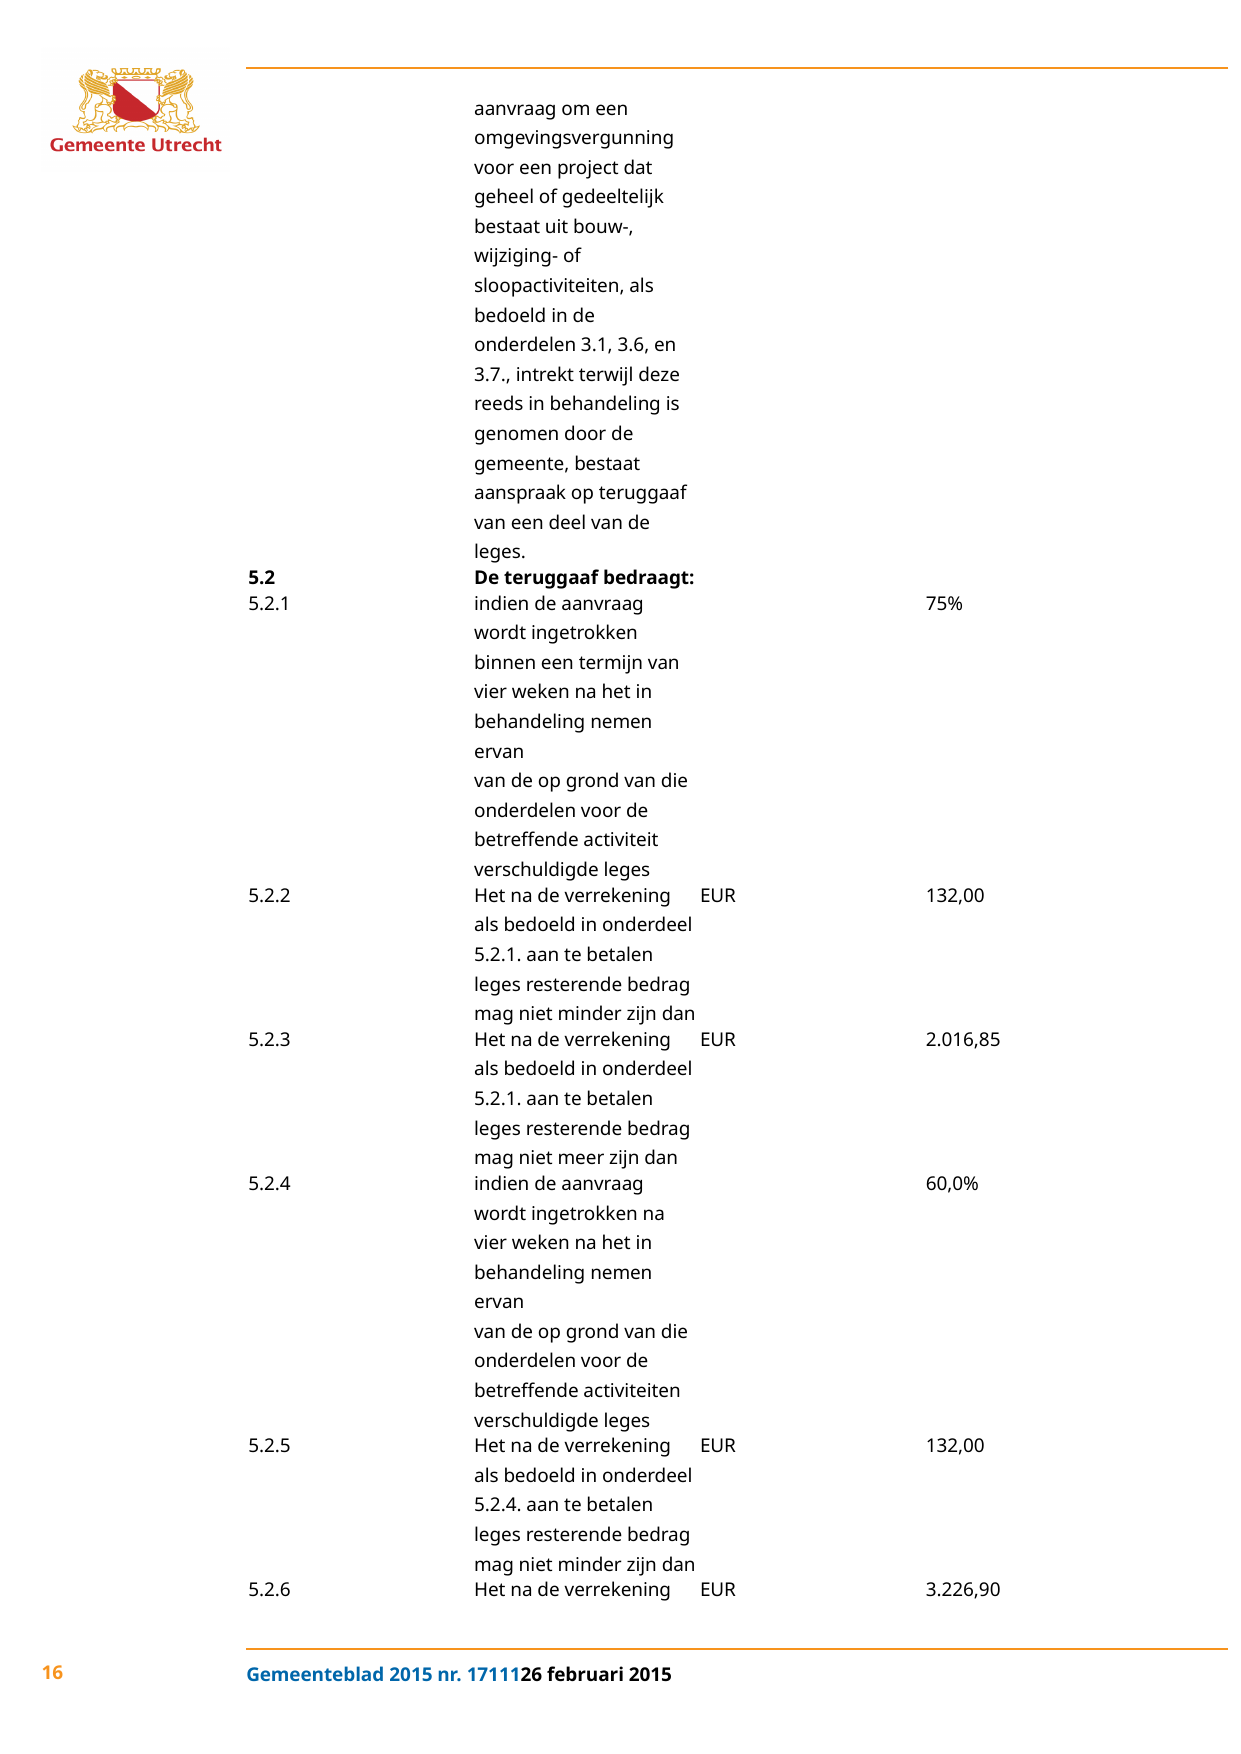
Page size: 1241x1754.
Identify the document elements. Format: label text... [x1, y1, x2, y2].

table_cell De teruggaaf bedraagt: [474, 564, 700, 590]
table_cell aanvraag om een omgevingsvergunning voor een project dat geheel of gedeeltelijk bestaat uit bouw-, wijziging- of sloopactiviteiten, als bedoeld in de onderdelen 3.1, 3.6, en 3.7., intrekt terwijl deze reeds in behandeling is genomen door de gemeente, bestaat aanspraak op teruggaaf van een deel van de leges. [474, 95, 700, 564]
table_cell indien de aanvraag wordt ingetrokken na vier weken na het in behandeling nemen ervan van de op grond van die onderdelen voor de betreffende activiteiten verschuldigde leges [474, 1170, 700, 1432]
table_cell 132,00 [926, 1433, 1152, 1577]
table_cell 60,0% [926, 1170, 1152, 1432]
table_cell 5.2.4 [248, 1170, 474, 1432]
table_cell EUR [700, 1026, 926, 1170]
table_cell EUR [700, 882, 926, 1026]
table_cell EUR [700, 1577, 926, 1602]
table_cell 5.2.3 [248, 1026, 474, 1170]
table_cell 132,00 [926, 882, 1152, 1026]
table_cell 5.2.1 [248, 590, 474, 882]
table_cell [926, 564, 1152, 590]
table_cell 5.2 [248, 564, 474, 590]
table_cell [700, 590, 926, 882]
table_cell [248, 95, 474, 564]
table_cell indien de aanvraag wordt ingetrokken binnen een termijn van vier weken na het in behandeling nemen ervan van de op grond van die onderdelen voor de betreffende activiteit verschuldigde leges [474, 590, 700, 882]
table_cell 5.2.5 [248, 1433, 474, 1577]
table_cell Het na de verrekening als bedoeld in onderdeel 5.2.4. aan te betalen leges resterende bedrag mag niet minder zijn dan [474, 1433, 700, 1577]
table_cell [926, 95, 1152, 564]
table_cell 2.016,85 [926, 1026, 1152, 1170]
table_cell [700, 1170, 926, 1432]
table_cell 5.2.2 [248, 882, 474, 1026]
table_cell 75% [926, 590, 1152, 882]
table_cell EUR [700, 1433, 926, 1577]
table_cell Het na de verrekening als bedoeld in onderdeel 5.2.1. aan te betalen leges resterende bedrag mag niet minder zijn dan [474, 882, 700, 1026]
table_cell [700, 564, 926, 590]
table_cell 3.226,90 [926, 1577, 1152, 1602]
table_cell Het na de verrekening [474, 1577, 700, 1602]
table_cell Het na de verrekening als bedoeld in onderdeel 5.2.1. aan te betalen leges resterende bedrag mag niet meer zijn dan [474, 1026, 700, 1170]
table_cell 5.2.6 [248, 1577, 474, 1602]
picture [41, 47, 231, 172]
table_cell [700, 95, 926, 564]
